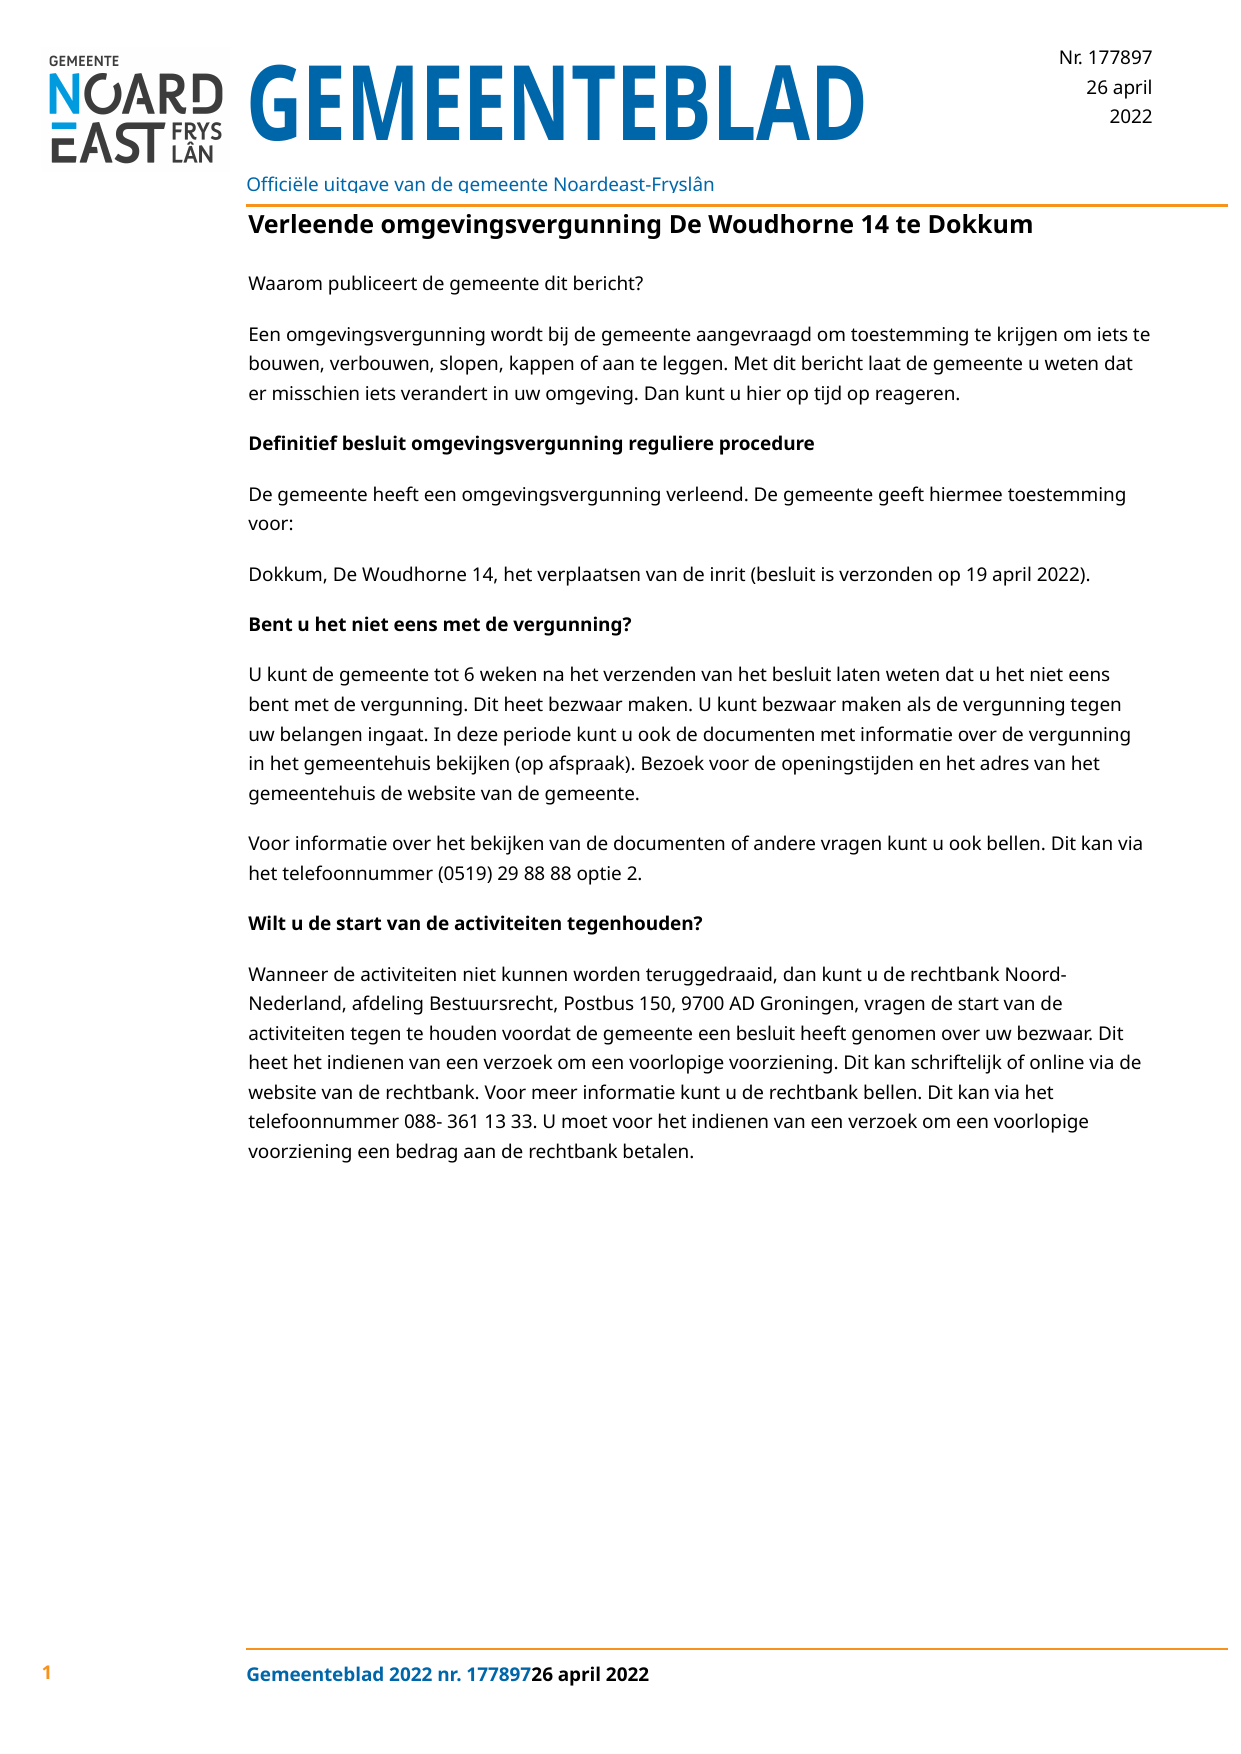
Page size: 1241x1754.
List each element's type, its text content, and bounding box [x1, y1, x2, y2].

text Een omgevingsvergunning wordt bij de gemeente aangevraagd om toestemming te krijgen om iets te bouwen, verbouwen, slopen, kappen of aan te leggen. Met dit bericht laat de gemeente u weten dat er misschien iets verandert in uw omgeving. Dan kunt u hier op tijd op reageren. [248, 321, 1152, 406]
text U kunt de gemeente tot 6 weken na het verzenden van het besluit laten weten dat u het niet eens bent met de vergunning. Dit heet bezwaar maken. U kunt bezwaar maken als de vergunning tegen uw belangen ingaat. In deze periode kunt u ook de documenten met informatie over de vergunning in het gemeentehuis bekijken (op afspraak). Bezoek voor de openingstijden en het adres van het gemeentehuis de website van de gemeente. [248, 662, 1152, 806]
text Verleende omgevingsvergunning De Woudhorne 14 te Dokkum [248, 207, 1152, 241]
text Wanneer de activiteiten niet kunnen worden teruggedraaid, dan kunt u de rechtbank Noord-Nederland, afdeling Bestuursrecht, Postbus 150, 9700 AD Groningen, vragen de start van de activiteiten tegen te houden voordat de gemeente een besluit heeft genomen over uw bezwaar. Dit heet het indienen van een verzoek om een voorlopige voorziening. Dit kan schriftelijk of online via de website van de rechtbank. Voor meer informatie kunt u de rechtbank bellen. Dit kan via het telefoonnummer 088- 361 13 33. U moet voor het indienen van een verzoek om een voorlopige voorziening een bedrag aan de rechtbank betalen. [248, 961, 1152, 1164]
picture [41, 47, 231, 172]
text De gemeente heeft een omgevingsvergunning verleend. De gemeente geeft hiermee toestemming voor: [248, 481, 1152, 536]
text Voor informatie over het bekijken van de documenten of andere vragen kunt u ook bellen. Dit kan via het telefoonnummer (0519) 29 88 88 optie 2. [248, 830, 1152, 886]
text Waarom publiceert de gemeente dit bericht? [248, 270, 1152, 296]
text Dokkum, De Woudhorne 14, het verplaatsen van de inrit (besluit is verzonden op 19 april 2022). [248, 561, 1152, 586]
text Definitief besluit omgevingsvergunning reguliere procedure [248, 430, 1152, 456]
text Wilt u de start van de activiteiten tegenhouden? [248, 910, 1152, 936]
text Bent u het niet eens met de vergunning? [248, 611, 1152, 637]
